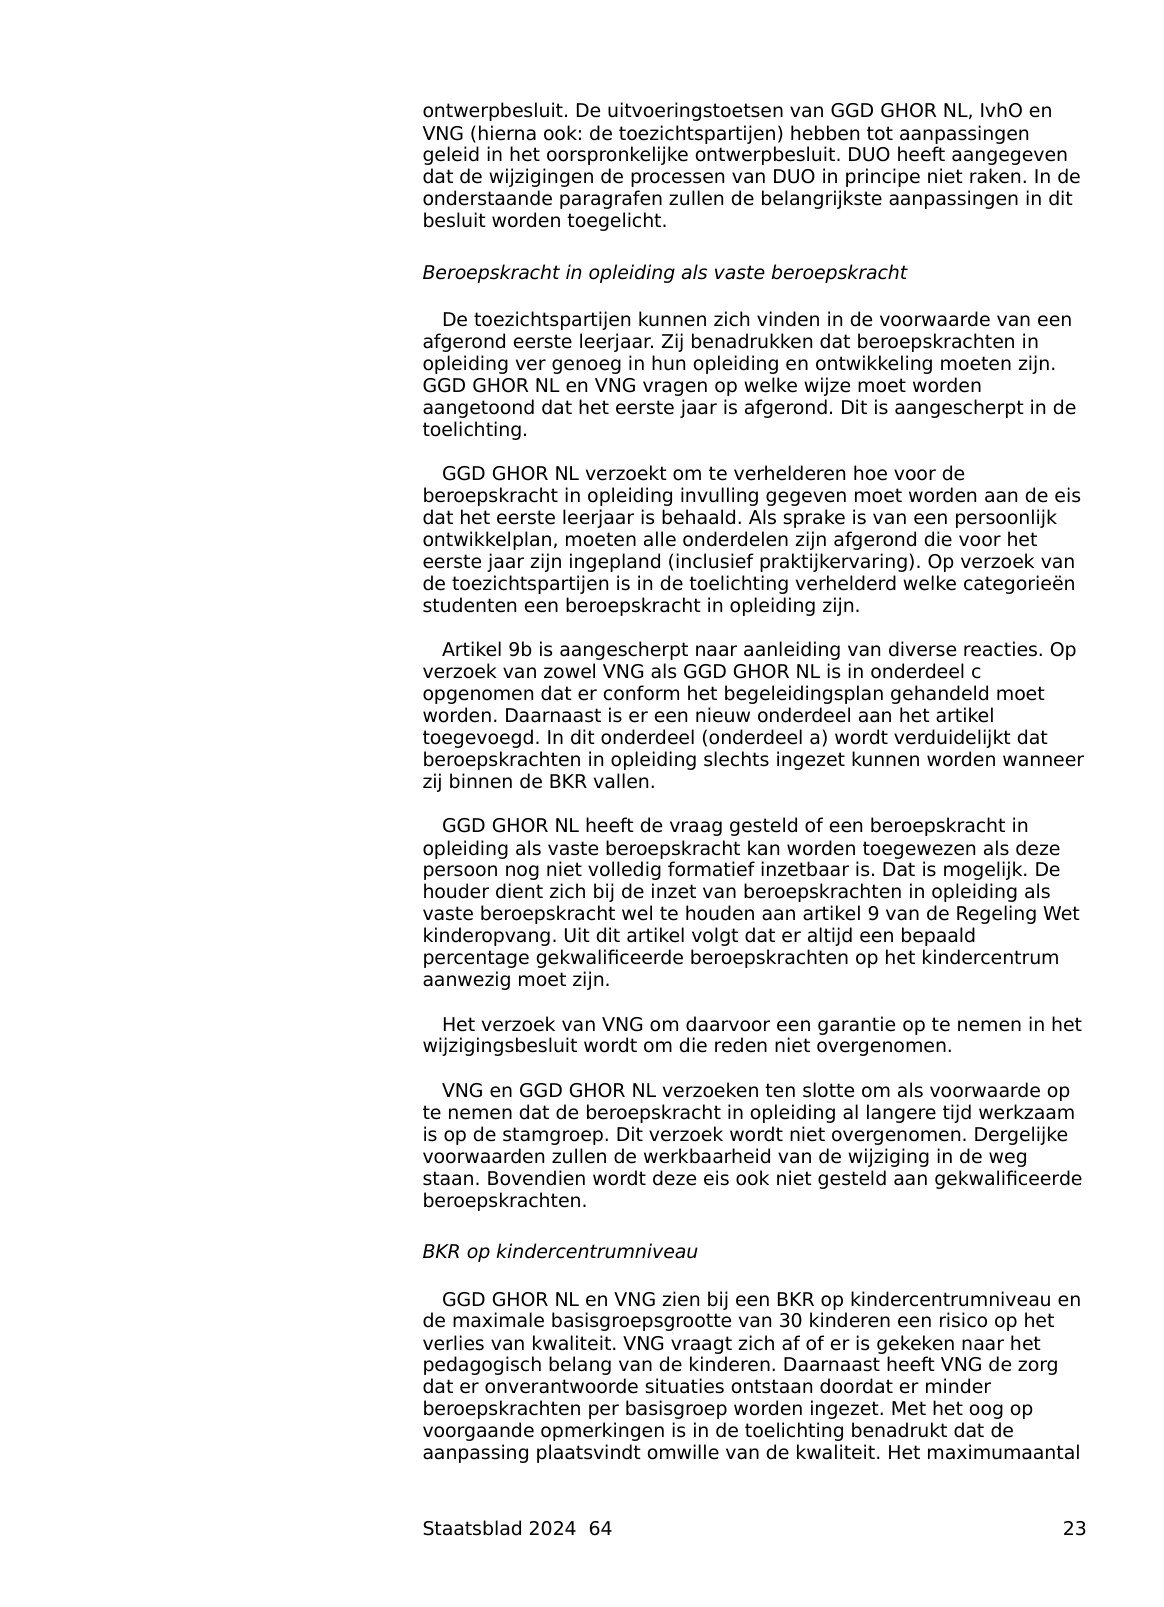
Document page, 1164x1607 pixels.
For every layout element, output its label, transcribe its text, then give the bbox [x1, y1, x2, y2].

text Artikel 9b is aangescherpt naar aanleiding van diverse reacties. Op verzoek van zowel VNG als GGD GHOR NL is in onderdeel c opgenomen dat er conform het begeleidingsplan gehandeld moet worden. Daarnaast is er een nieuw onderdeel aan het artikel toegevoegd. In dit onderdeel (onderdeel a) wordt verduidelijkt dat beroepskrachten in opleiding slechts ingezet kunnen worden wanneer zij binnen de BKR vallen. [422, 639, 1087, 793]
text GGD GHOR NL en VNG zien bij een BKR op kindercentrumniveau en de maximale basisgroepsgrootte van 30 kinderen een risico op het verlies van kwaliteit. VNG vraagt zich af of er is gekeken naar het pedagogisch belang van de kinderen. Daarnaast heeft VNG de zorg dat er onverantwoorde situaties ontstaan doordat er minder beroepskrachten per basisgroep worden ingezet. Met het oog op voorgaande opmerkingen is in de toelichting benadrukt dat de aanpassing plaatsvindt omwille van de kwaliteit. Het maximumaantal [422, 1288, 1087, 1464]
text ontwerpbesluit. De uitvoeringstoetsen van GGD GHOR NL, IvhO en VNG (hierna ook: de toezichtspartijen) hebben tot aanpassingen geleid in het oorspronkelijke ontwerpbesluit. DUO heeft aangegeven dat de wijzigingen de processen van DUO in principe niet raken. In de onderstaande paragrafen zullen de belangrijkste aanpassingen in dit besluit worden toegelicht. [422, 100, 1087, 232]
subtitle Beroepskracht in opleiding als vaste beroepskracht [422, 262, 1087, 284]
text GGD GHOR NL heeft de vraag gesteld of een beroepskracht in opleiding als vaste beroepskracht kan worden toegewezen als deze persoon nog niet volledig formatief inzetbaar is. Dat is mogelijk. De houder dient zich bij de inzet van beroepskrachten in opleiding als vaste beroepskracht wel te houden aan artikel 9 van de Regeling Wet kinderopvang. Uit dit artikel volgt dat er altijd een bepaald percentage gekwalificeerde beroepskrachten op het kindercentrum aanwezig moet zijn. [422, 815, 1087, 991]
text VNG en GGD GHOR NL verzoeken ten slotte om als voorwaarde op te nemen dat de beroepskracht in opleiding al langere tijd werkzaam is op de stamgroep. Dit verzoek wordt niet overgenomen. Dergelijke voorwaarden zullen de werkbaarheid van de wijziging in de weg staan. Bovendien wordt deze eis ook niet gesteld aan gekwalificeerde beroepskrachten. [422, 1079, 1087, 1211]
text Het verzoek van VNG om daarvoor een garantie op te nemen in het wijzigingsbesluit wordt om die reden niet overgenomen. [422, 1013, 1087, 1057]
subtitle BKR op kindercentrumniveau [422, 1241, 1087, 1263]
text GGD GHOR NL verzoekt om te verhelderen hoe voor de beroepskracht in opleiding invulling gegeven moet worden aan de eis dat het eerste leerjaar is behaald. Als sprake is van een persoonlijk ontwikkelplan, moeten alle onderdelen zijn afgerond die voor het eerste jaar zijn ingepland (inclusief praktijkervaring). Op verzoek van de toezichtspartijen is in de toelichting verhelderd welke categorieën studenten een beroepskracht in opleiding zijn. [422, 463, 1087, 617]
text De toezichtspartijen kunnen zich vinden in de voorwaarde van een afgerond eerste leerjaar. Zij benadrukken dat beroepskrachten in opleiding ver genoeg in hun opleiding en ontwikkeling moeten zijn. GGD GHOR NL en VNG vragen op welke wijze moet worden aangetoond dat het eerste jaar is afgerond. Dit is aangescherpt in de toelichting. [422, 309, 1087, 441]
